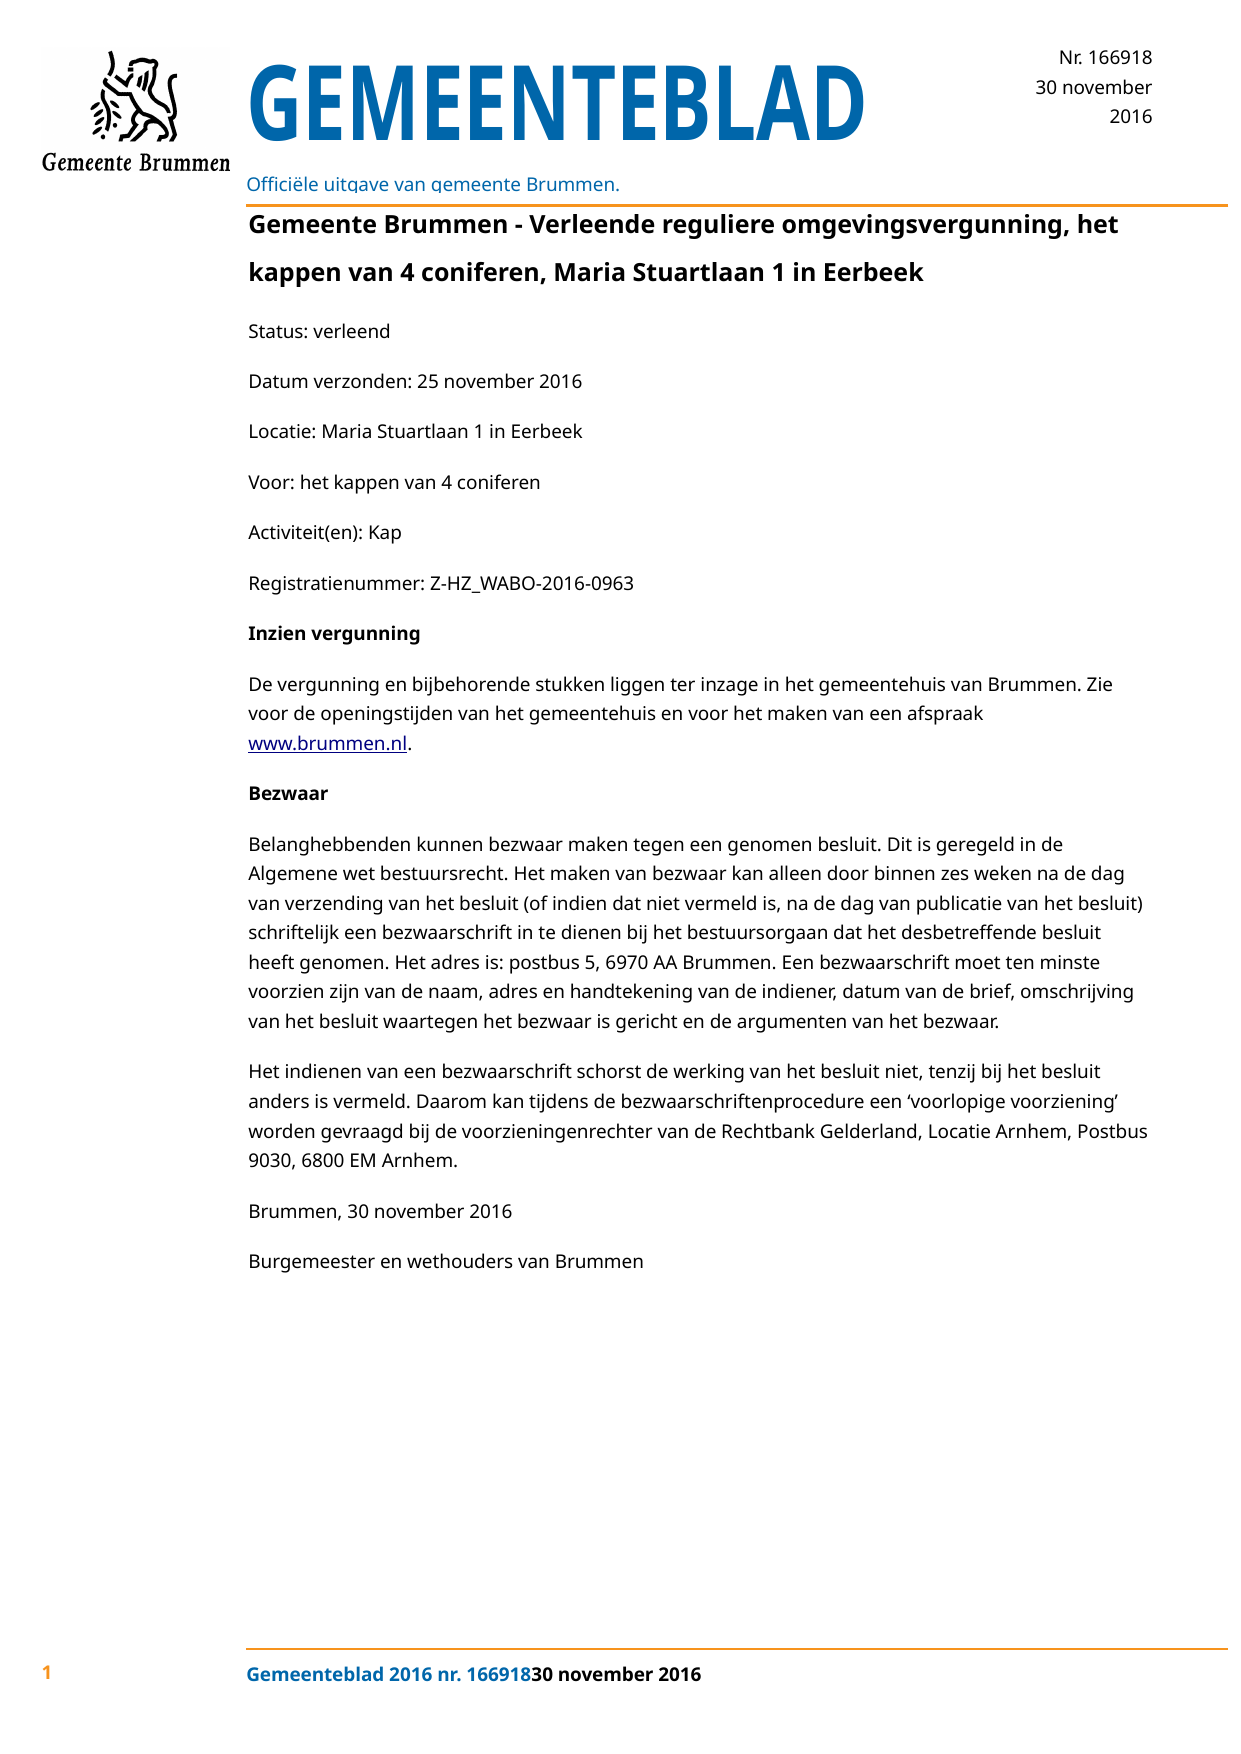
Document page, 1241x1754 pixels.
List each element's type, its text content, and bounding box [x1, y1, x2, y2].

picture [41, 47, 231, 172]
text Belanghebbenden kunnen bezwaar maken tegen een genomen besluit. Dit is geregeld in de Algemene wet bestuursrecht. Het maken van bezwaar kan alleen door binnen zes weken na de dag van verzending van het besluit (of indien dat niet vermeld is, na de dag van publicatie van het besluit) schriftelijk een bezwaarschrift in te dienen bij het bestuursorgaan dat het desbetreffende besluit heeft genomen. Het adres is: postbus 5, 6970 AA Brummen. Een bezwaarschrift moet ten minste voorzien zijn van de naam, adres en handtekening van de indiener, datum van de brief, omschrijving van het besluit waartegen het bezwaar is gericht en de argumenten van het bezwaar. [248, 831, 1152, 1034]
text Datum verzonden: 25 november 2016 [248, 368, 1152, 394]
text Inzien vergunning [248, 620, 1152, 646]
text Burgemeester en wethouders van Brummen [248, 1248, 1152, 1274]
text Het indienen van een bezwaarschrift schorst de werking van het besluit niet, tenzij bij het besluit anders is vermeld. Daarom kan tijdens de bezwaarschriftenprocedure een ‘voorlopige voorziening’ worden gevraagd bij de voorzieningenrechter van de Rechtbank Gelderland, Locatie Arnhem, Postbus 9030, 6800 EM Arnhem. [248, 1059, 1152, 1173]
text Voor: het kappen van 4 coniferen [248, 469, 1152, 495]
text Registratienummer: Z-HZ_WABO-2016-0963 [248, 570, 1152, 596]
text De vergunning en bijbehorende stukken liggen ter inzage in het gemeentehuis van Brummen. Zie voor de openingstijden van het gemeentehuis en voor het maken van een afspraak www.brummen.nl. [248, 671, 1152, 756]
text Bezwaar [248, 780, 1152, 806]
text Brummen, 30 november 2016 [248, 1198, 1152, 1224]
text Status: verleend [248, 318, 1152, 344]
text Activiteit(en): Kap [248, 519, 1152, 545]
text Gemeente Brummen - Verleende reguliere omgevingsvergunning, het kappen van 4 coniferen, Maria Stuartlaan 1 in Eerbeek [248, 207, 1152, 288]
text Locatie: Maria Stuartlaan 1 in Eerbeek [248, 419, 1152, 444]
